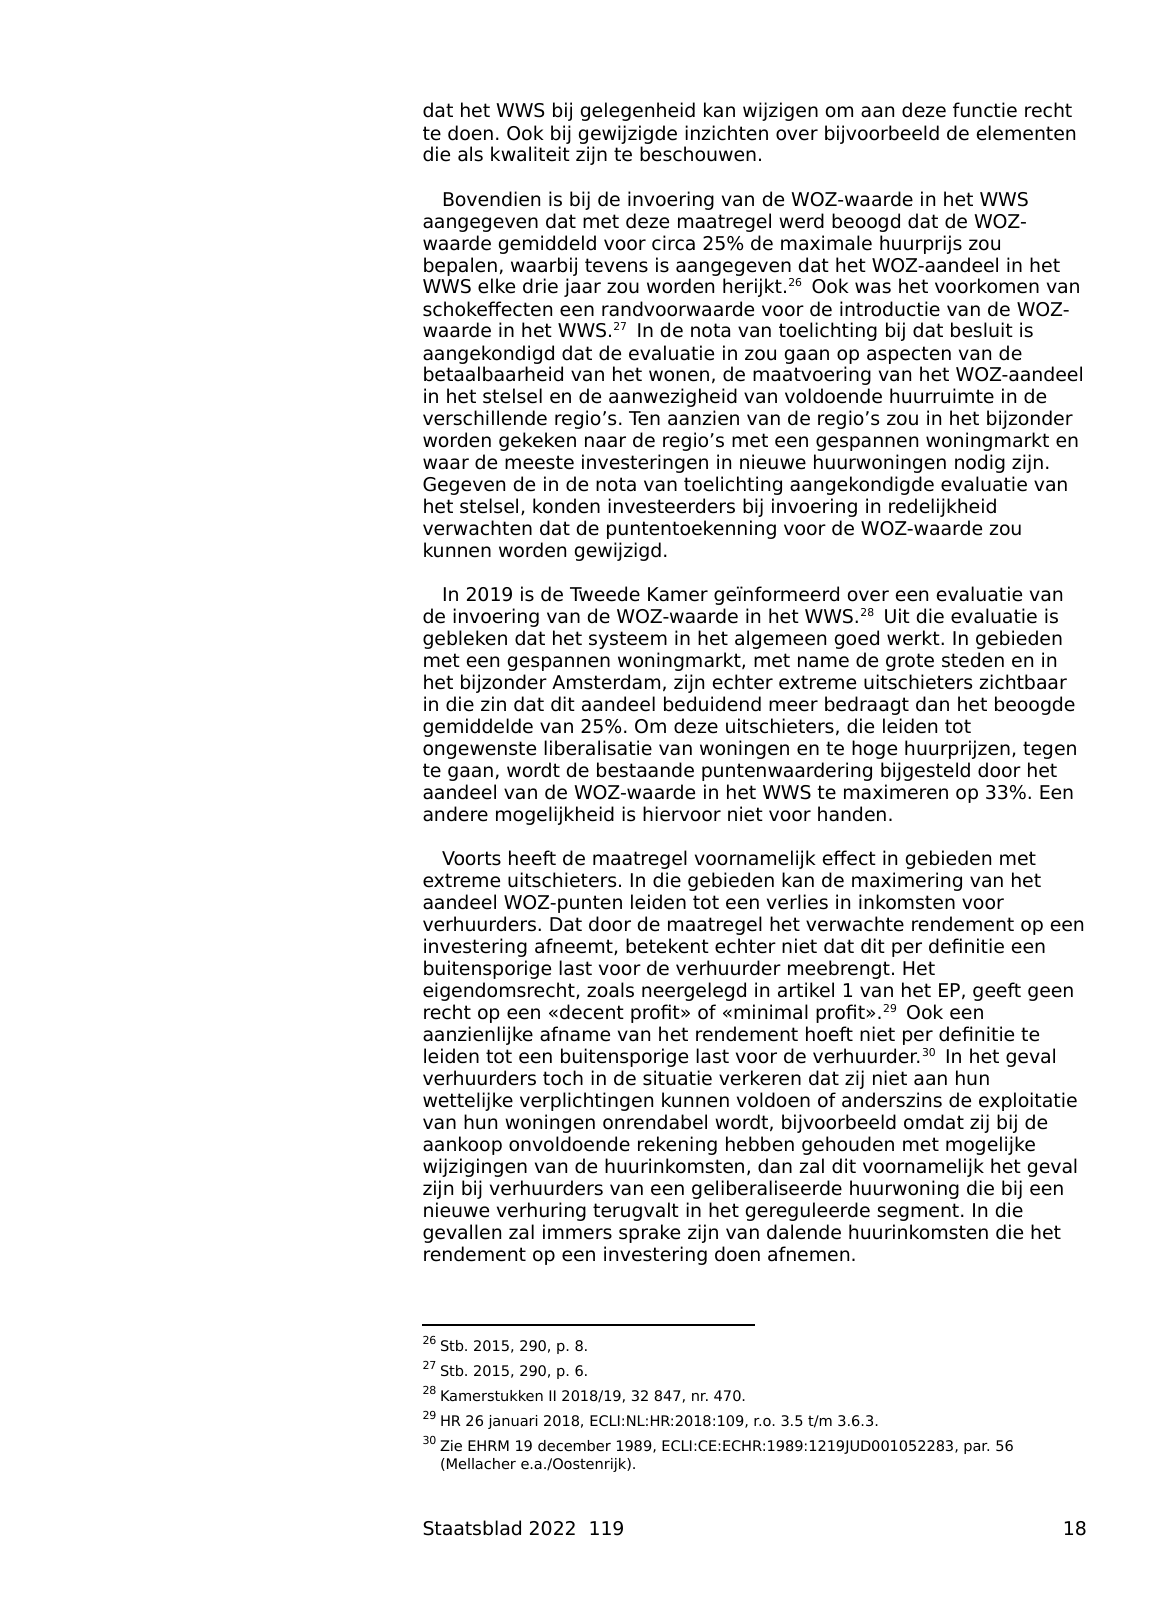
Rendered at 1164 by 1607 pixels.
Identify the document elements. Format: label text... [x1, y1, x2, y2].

text HR 26 januari 2018, ECLI:NL:HR:2018:109, r.o. 3.5 t/m 3.6.3. [422, 1409, 1087, 1431]
text dat het WWS bij gelegenheid kan wijzigen om aan deze functie recht te doen. Ook bij gewijzigde inzichten over bijvoorbeeld de elementen die als kwaliteit zijn te beschouwen. [422, 100, 1087, 166]
text Bovendien is bij de invoering van de WOZ-waarde in het WWS aangegeven dat met deze maatregel werd beoogd dat de WOZ-waarde gemiddeld voor circa 25% de maximale huurprijs zou bepalen, waarbij tevens is aangegeven dat het WOZ-aandeel in het WWS elke drie jaar zou worden herijkt. Ook was het voorkomen van schokeffecten een randvoorwaarde voor de introductie van de WOZ-waarde in het WWS. In de nota van toelichting bij dat besluit is aangekondigd dat de evaluatie in zou gaan op aspecten van de betaalbaarheid van het wonen, de maatvoering van het WOZ-aandeel in het stelsel en de aanwezigheid van voldoende huurruimte in de verschillende regio’s. Ten aanzien van de regio’s zou in het bijzonder worden gekeken naar de regio’s met een gespannen woningmarkt en waar de meeste investeringen in nieuwe huurwoningen nodig zijn. Gegeven de in de nota van toelichting aangekondigde evaluatie van het stelsel, konden investeerders bij invoering in redelijkheid verwachten dat de puntentoekenning voor de WOZ-waarde zou kunnen worden gewijzigd. [422, 188, 1087, 562]
text Kamerstukken II 2018/19, 32 847, nr. 470. [422, 1384, 1087, 1406]
text Stb. 2015, 290, p. 8. [422, 1334, 1087, 1356]
text Stb. 2015, 290, p. 6. [422, 1359, 1087, 1381]
text Zie EHRM 19 december 1989, ECLI:CE:ECHR:1989:1219JUD001052283, par. 56 (Mellacher e.a./Oostenrijk). [422, 1434, 1087, 1473]
text In 2019 is de Tweede Kamer geïnformeerd over een evaluatie van de invoering van de WOZ-waarde in het WWS. Uit die evaluatie is gebleken dat het systeem in het algemeen goed werkt. In gebieden met een gespannen woningmarkt, met name de grote steden en in het bijzonder Amsterdam, zijn echter extreme uitschieters zichtbaar in die zin dat dit aandeel beduidend meer bedraagt dan het beoogde gemiddelde van 25%. Om deze uitschieters, die leiden tot ongewenste liberalisatie van woningen en te hoge huurprijzen, tegen te gaan, wordt de bestaande puntenwaardering bijgesteld door het aandeel van de WOZ-waarde in het WWS te maximeren op 33%. Een andere mogelijkheid is hiervoor niet voor handen. [422, 584, 1087, 826]
text Voorts heeft de maatregel voornamelijk effect in gebieden met extreme uitschieters. In die gebieden kan de maximering van het aandeel WOZ-punten leiden tot een verlies in inkomsten voor verhuurders. Dat door de maatregel het verwachte rendement op een investering afneemt, betekent echter niet dat dit per definitie een buitensporige last voor de verhuurder meebrengt. Het eigendomsrecht, zoals neergelegd in artikel 1 van het EP, geeft geen recht op een «decent profit» of «minimal profit». Ook een aanzienlijke afname van het rendement hoeft niet per definitie te leiden tot een buitensporige last voor de verhuurder. In het geval verhuurders toch in de situatie verkeren dat zij niet aan hun wettelijke verplichtingen kunnen voldoen of anderszins de exploitatie van hun woningen onrendabel wordt, bijvoorbeeld omdat zij bij de aankoop onvoldoende rekening hebben gehouden met mogelijke wijzigingen van de huurinkomsten, dan zal dit voornamelijk het geval zijn bij verhuurders van een geliberaliseerde huurwoning die bij een nieuwe verhuring terugvalt in het gereguleerde segment. In die gevallen zal immers sprake zijn van dalende huurinkomsten die het rendement op een investering doen afnemen. [422, 848, 1087, 1266]
